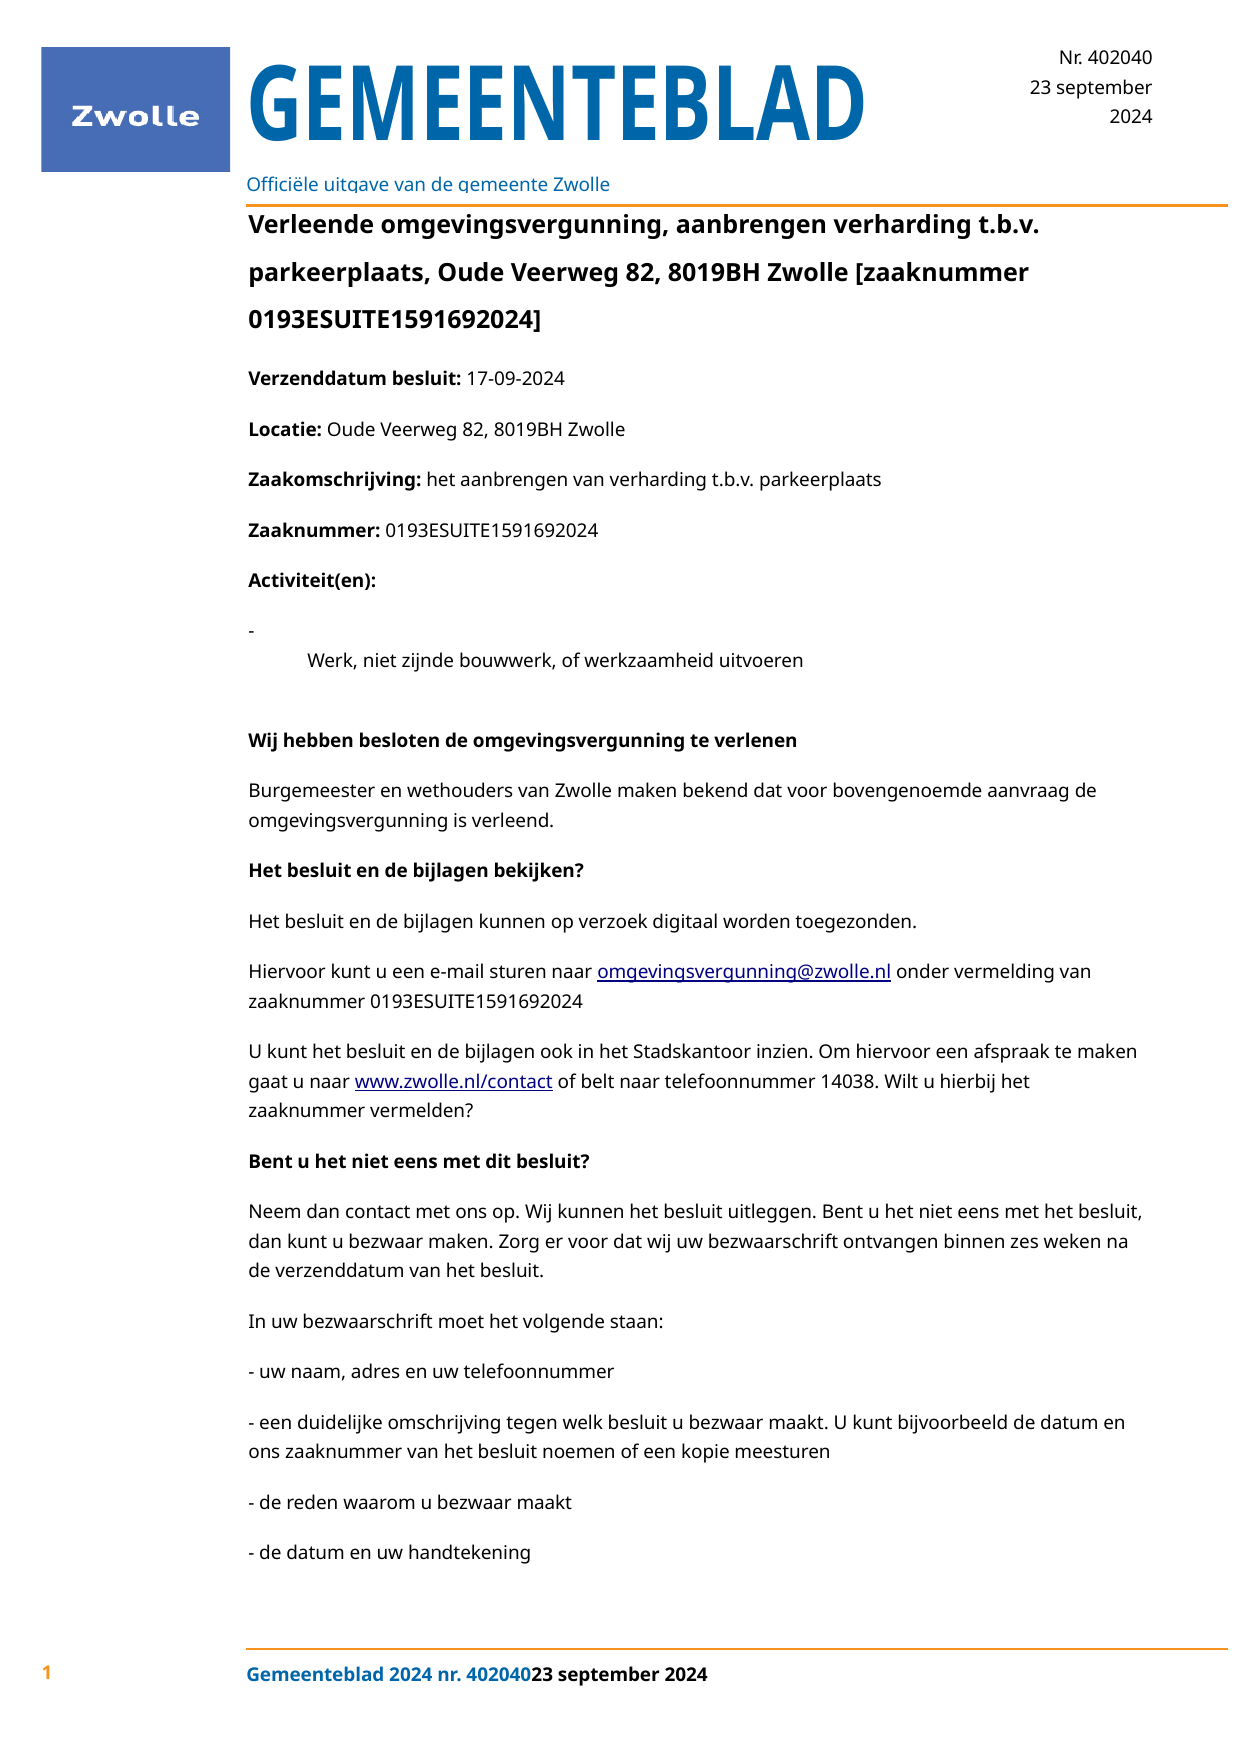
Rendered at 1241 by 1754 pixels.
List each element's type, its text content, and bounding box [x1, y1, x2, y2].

text In uw bezwaarschrift moet het volgende staan: [248, 1308, 1152, 1334]
list Werk, niet zijnde bouwwerk, of werkzaamheid uitvoeren [248, 647, 1152, 673]
picture [41, 47, 231, 172]
text Wij hebben besloten de omgevingsvergunning te verlenen [248, 727, 1152, 753]
text - de datum en uw handtekening [248, 1539, 1152, 1565]
text Het besluit en de bijlagen kunnen op verzoek digitaal worden toegezonden. [248, 908, 1152, 934]
text Hiervoor kunt u een e-mail sturen naar omgevingsvergunning@zwolle.nl onder vermelding van zaaknummer 0193ESUITE1591692024 [248, 958, 1152, 1014]
text Zaaknummer: 0193ESUITE1591692024 [248, 517, 1152, 542]
text - de reden waarom u bezwaar maakt [248, 1489, 1152, 1514]
text Neem dan contact met ons op. Wij kunnen het besluit uitleggen. Bent u het niet eens met het besluit, dan kunt u bezwaar maken. Zorg er voor dat wij uw bezwaarschrift ontvangen binnen zes weken na de verzenddatum van het besluit. [248, 1198, 1152, 1283]
text U kunt het besluit en de bijlagen ook in het Stadskantoor inzien. Om hiervoor een afspraak te maken gaat u naar www.zwolle.nl/contact of belt naar telefoonnummer 14038. Wilt u hierbij het zaaknummer vermelden? [248, 1038, 1152, 1123]
text Burgemeester en wethouders van Zwolle maken bekend dat voor bovengenoemde aanvraag de omgevingsvergunning is verleend. [248, 778, 1152, 833]
text - een duidelijke omschrijving tegen welk besluit u bezwaar maakt. U kunt bijvoorbeeld de datum en ons zaaknummer van het besluit noemen of een kopie meesturen [248, 1409, 1152, 1464]
text Zaakomschrijving: het aanbrengen van verharding t.b.v. parkeerplaats [248, 466, 1152, 492]
text Activiteit(en): [248, 567, 1152, 593]
text Locatie: Oude Veerweg 82, 8019BH Zwolle [248, 416, 1152, 442]
text Bent u het niet eens met dit besluit? [248, 1148, 1152, 1174]
text - uw naam, adres en uw telefoonnummer [248, 1358, 1152, 1384]
text Het besluit en de bijlagen bekijken? [248, 858, 1152, 883]
text Verleende omgevingsvergunning, aanbrengen verharding t.b.v. parkeerplaats, Oude Veerweg 82, 8019BH Zwolle [zaaknummer 0193ESUITE1591692024] [248, 207, 1152, 336]
text Verzenddatum besluit: 17-09-2024 [248, 366, 1152, 391]
